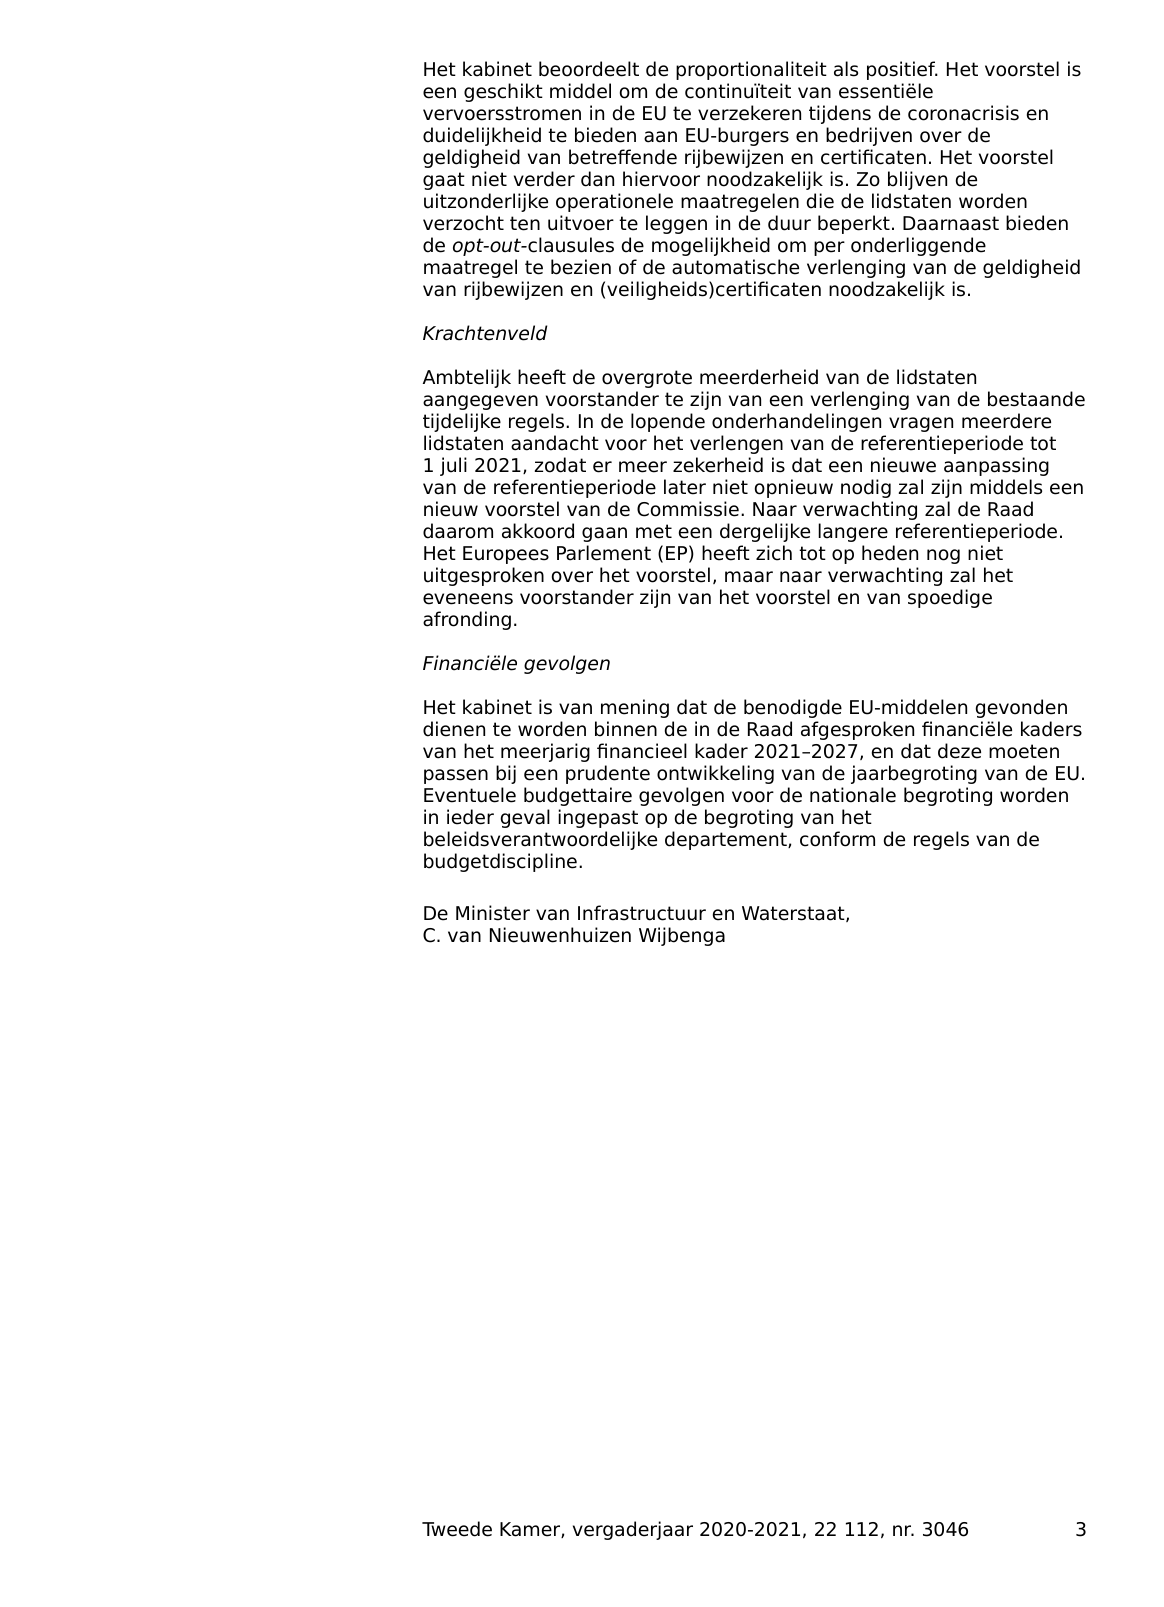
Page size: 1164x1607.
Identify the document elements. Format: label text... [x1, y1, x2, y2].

subtitle Krachtenveld [422, 323, 1087, 345]
text De Minister van Infrastructuur en Waterstaat, C. van Nieuwenhuizen Wijbenga [422, 903, 1087, 947]
subtitle Financiële gevolgen [422, 653, 1087, 675]
text Het kabinet is van mening dat de benodigde EU-middelen gevonden dienen te worden binnen de in de Raad afgesproken financiële kaders van het meerjarig financieel kader 2021–2027, en dat deze moeten passen bij een prudente ontwikkeling van de jaarbegroting van de EU. Eventuele budgettaire gevolgen voor de nationale begroting worden in ieder geval ingepast op de begroting van het beleidsverantwoordelijke departement, conform de regels van de budgetdiscipline. [422, 697, 1087, 873]
text Het kabinet beoordeelt de proportionaliteit als positief. Het voorstel is een geschikt middel om de continuïteit van essentiële vervoersstromen in de EU te verzekeren tijdens de coronacrisis en duidelijkheid te bieden aan EU-burgers en bedrijven over de geldigheid van betreffende rijbewijzen en certificaten. Het voorstel gaat niet verder dan hiervoor noodzakelijk is. Zo blijven de uitzonderlijke operationele maatregelen die de lidstaten worden verzocht ten uitvoer te leggen in de duur beperkt. Daarnaast bieden de opt-out-clausules de mogelijkheid om per onderliggende maatregel te bezien of de automatische verlenging van de geldigheid van rijbewijzen en (veiligheids)certificaten noodzakelijk is. [422, 59, 1087, 301]
text Ambtelijk heeft de overgrote meerderheid van de lidstaten aangegeven voorstander te zijn van een verlenging van de bestaande tijdelijke regels. In de lopende onderhandelingen vragen meerdere lidstaten aandacht voor het verlengen van de referentieperiode tot 1 juli 2021, zodat er meer zekerheid is dat een nieuwe aanpassing van de referentieperiode later niet opnieuw nodig zal zijn middels een nieuw voorstel van de Commissie. Naar verwachting zal de Raad daarom akkoord gaan met een dergelijke langere referentieperiode. Het Europees Parlement (EP) heeft zich tot op heden nog niet uitgesproken over het voorstel, maar naar verwachting zal het eveneens voorstander zijn van het voorstel en van spoedige afronding. [422, 367, 1087, 631]
